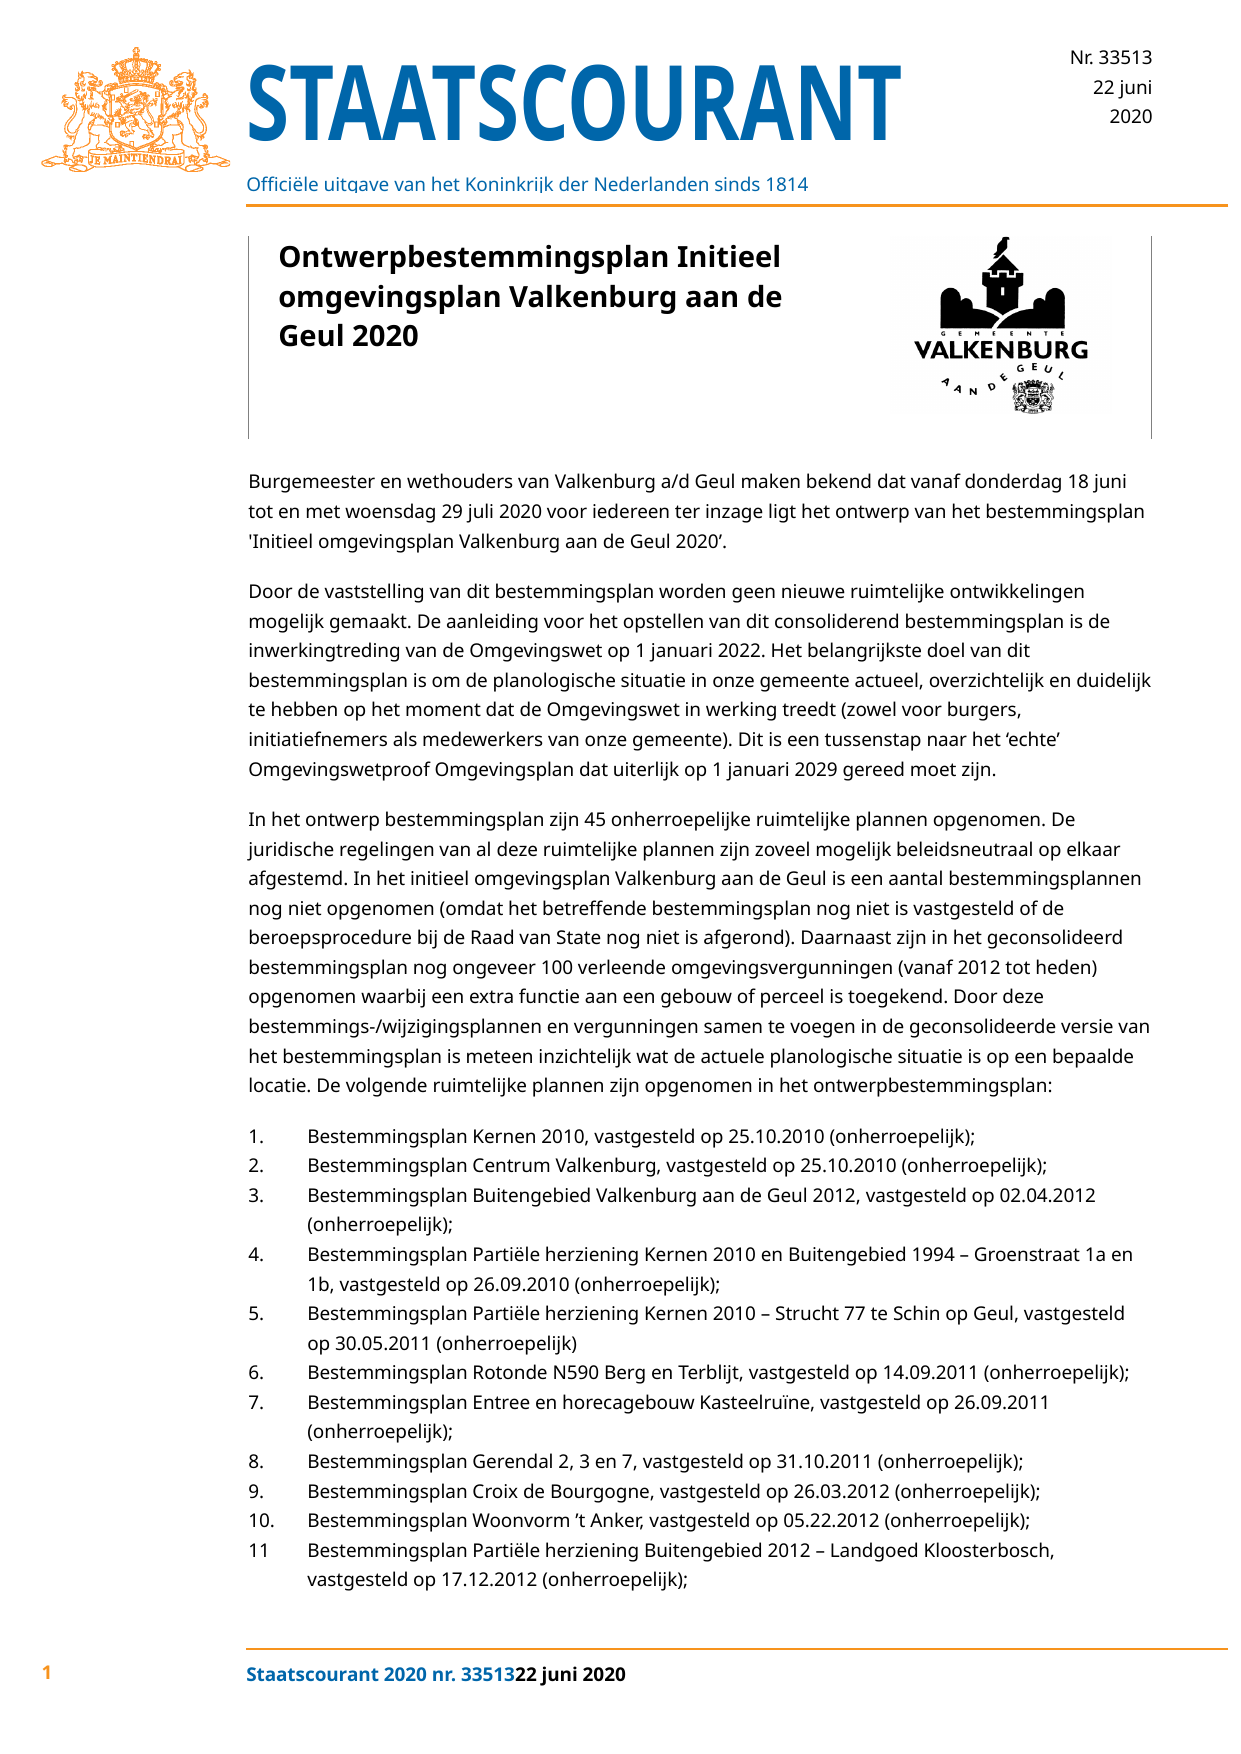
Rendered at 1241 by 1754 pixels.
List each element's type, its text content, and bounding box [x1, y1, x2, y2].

list Bestemmingsplan Kernen 2010, vastgesteld op 25.10.2010 (onherroepelijk); [248, 1123, 1152, 1148]
table_header [1112, 236, 1151, 413]
list Bestemmingsplan Partiële herziening Kernen 2010 – Strucht 77 te Schin op Geul, vastgesteld op 30.05.2011 (onherroepelijk) [248, 1300, 1152, 1356]
list Bestemmingsplan Entree en horecagebouw Kasteelruïne, vastgesteld op 26.09.2011 (onherroepelijk); [248, 1389, 1152, 1444]
picture [41, 47, 231, 172]
picture [889, 236, 1112, 414]
table_header Ontwerpbestemmingsplan Initieel omgevingsplan Valkenburg aan de Geul 2020 [249, 236, 850, 439]
text In het ontwerp bestemmingsplan zijn 45 onherroepelijke ruimtelijke plannen opgenomen. De juridische regelingen van al deze ruimtelijke plannen zijn zoveel mogelijk beleidsneutraal op elkaar afgestemd. In het initieel omgevingsplan Valkenburg aan de Geul is een aantal bestemmingsplannen nog niet opgenomen (omdat het betreffende bestemmingsplan nog niet is vastgesteld of de beroepsprocedure bij de Raad van State nog niet is afgerond). Daarnaast zijn in het geconsolideerd bestemmingsplan nog ongeveer 100 verleende omgevingsvergunningen (vanaf 2012 tot heden) opgenomen waarbij een extra functie aan een gebouw of perceel is toegekend. Door deze bestemmings-/wijzigingsplannen en vergunningen samen te voegen in de geconsolideerde versie van het bestemmingsplan is meteen inzichtelijk wat de actuele planologische situatie is op een bepaalde locatie. De volgende ruimtelijke plannen zijn opgenomen in het ontwerpbestemmingsplan: [248, 806, 1152, 1098]
list Bestemmingsplan Centrum Valkenburg, vastgesteld op 25.10.2010 (onherroepelijk); [248, 1152, 1152, 1178]
table_header [850, 236, 889, 413]
list Bestemmingsplan Rotonde N590 Berg en Terblijt, vastgesteld op 14.09.2011 (onherroepelijk); [248, 1359, 1152, 1385]
list Bestemmingsplan Buitengebied Valkenburg aan de Geul 2012, vastgesteld op 02.04.2012 (onherroepelijk); [248, 1182, 1152, 1237]
list Bestemmingsplan Partiële herziening Buitengebied 2012 – Landgoed Kloosterbosch, vastgesteld op 17.12.2012 (onherroepelijk); [248, 1537, 1152, 1592]
list Bestemmingsplan Gerendal 2, 3 en 7, vastgesteld op 31.10.2011 (onherroepelijk); [248, 1448, 1152, 1474]
text Burgemeester en wethouders van Valkenburg a/d Geul maken bekend dat vanaf donderdag 18 juni tot en met woensdag 29 juli 2020 voor iedereen ter inzage ligt het ontwerp van het bestemmingsplan 'Initieel omgevingsplan Valkenburg aan de Geul 2020’. [248, 469, 1152, 553]
list Bestemmingsplan Croix de Bourgogne, vastgesteld op 26.03.2012 (onherroepelijk); [248, 1478, 1152, 1503]
list Bestemmingsplan Partiële herziening Kernen 2010 en Buitengebied 1994 – Groenstraat 1a en 1b, vastgesteld op 26.09.2010 (onherroepelijk); [248, 1241, 1152, 1296]
list Bestemmingsplan Woonvorm ’t Anker, vastgesteld op 05.22.2012 (onherroepelijk); [248, 1507, 1152, 1533]
text Door de vaststelling van dit bestemmingsplan worden geen nieuwe ruimtelijke ontwikkelingen mogelijk gemaakt. De aanleiding voor het opstellen van dit consoliderend bestemmingsplan is de inwerkingtreding van de Omgevingswet op 1 januari 2022. Het belangrijkste doel van dit bestemmingsplan is om de planologische situatie in onze gemeente actueel, overzichtelijk en duidelijk te hebben op het moment dat de Omgevingswet in werking treedt (zowel voor burgers, initiatiefnemers als medewerkers van onze gemeente). Dit is een tussenstap naar het ‘echte’ Omgevingswetproof Omgevingsplan dat uiterlijk op 1 januari 2029 gereed moet zijn. [248, 578, 1152, 781]
table_header [850, 414, 1151, 439]
